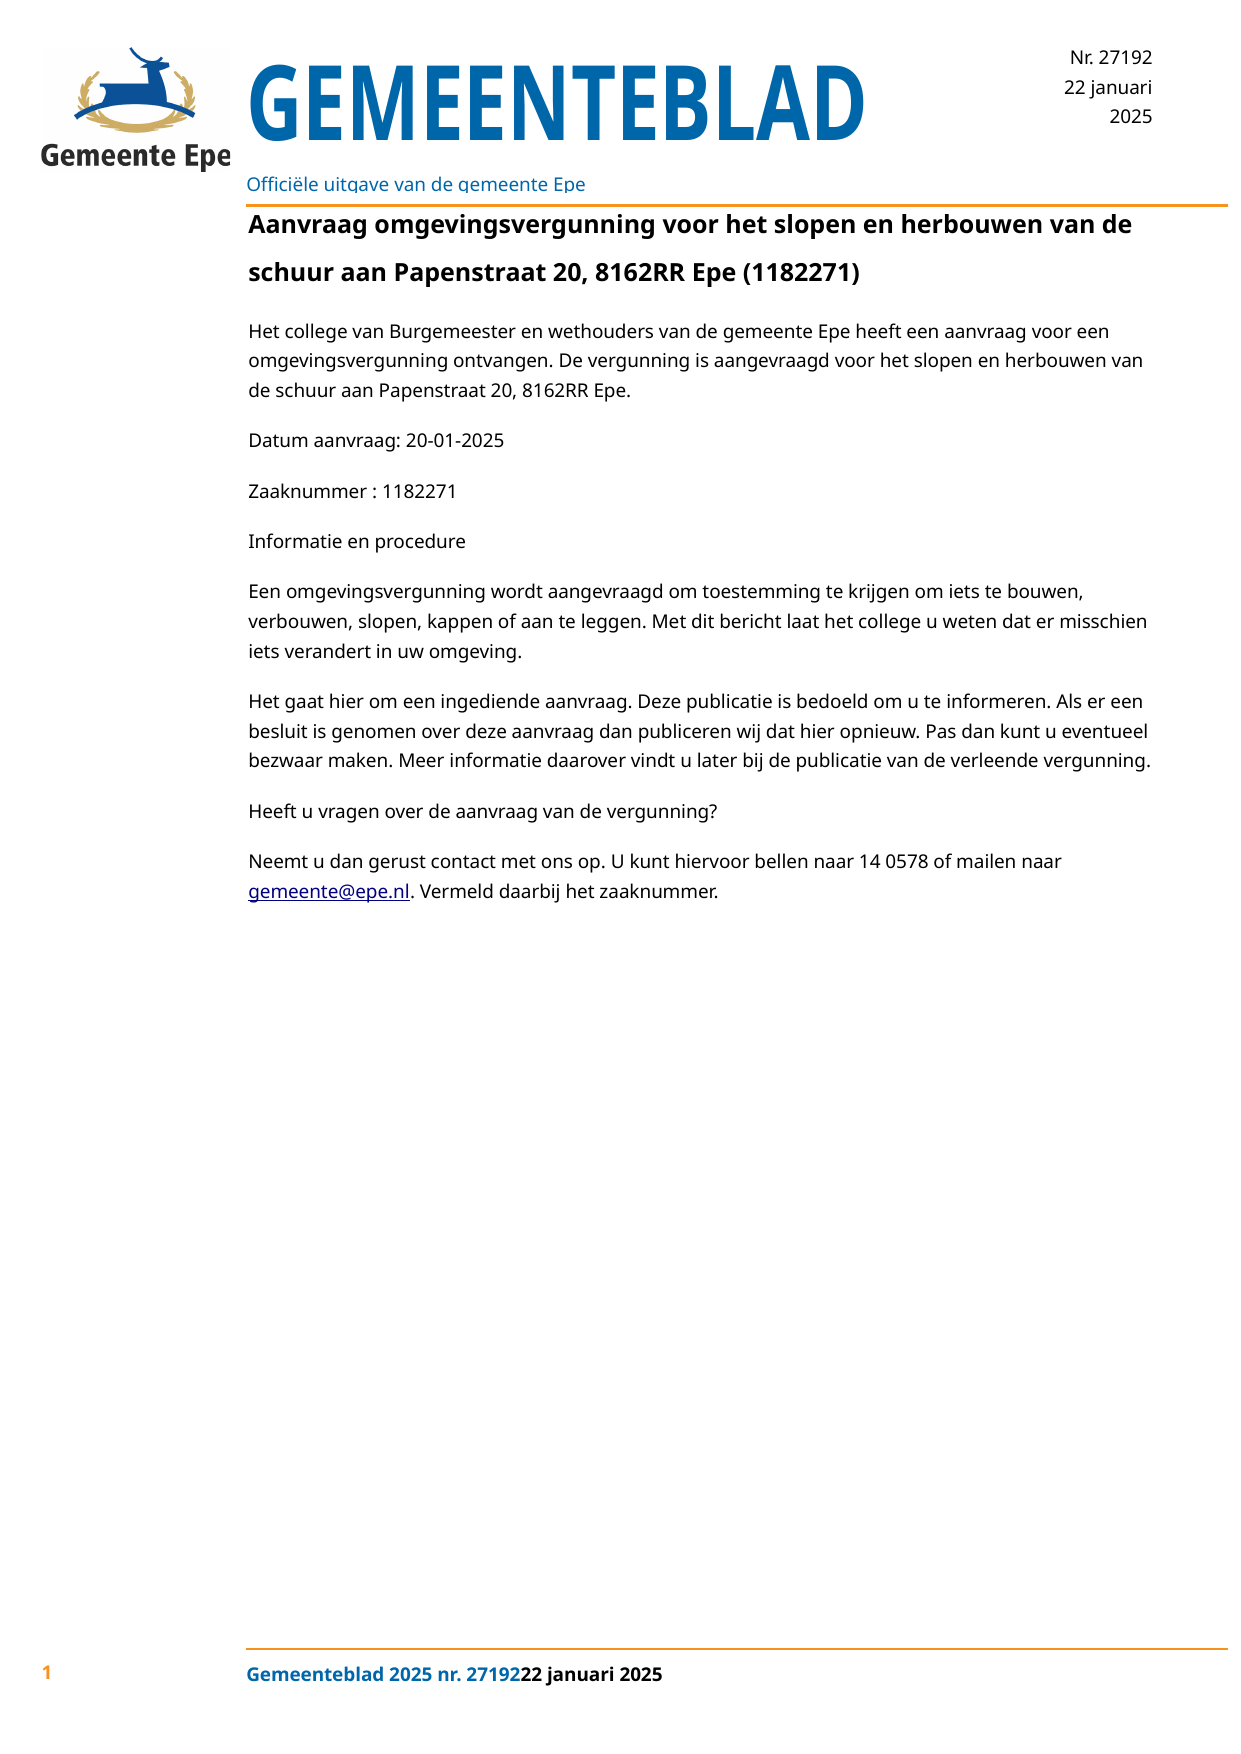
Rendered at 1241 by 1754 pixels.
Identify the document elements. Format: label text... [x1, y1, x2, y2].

text Informatie en procedure [248, 528, 1152, 554]
text Een omgevingsvergunning wordt aangevraagd om toestemming te krijgen om iets te bouwen, verbouwen, slopen, kappen of aan te leggen. Met dit bericht laat het college u weten dat er misschien iets verandert in uw omgeving. [248, 579, 1152, 664]
text Heeft u vragen over de aanvraag van de vergunning? [248, 798, 1152, 824]
text Neemt u dan gerust contact met ons op. U kunt hiervoor bellen naar 14 0578 of mailen naar gemeente@epe.nl. Vermeld daarbij het zaaknummer. [248, 848, 1152, 904]
picture [41, 47, 231, 172]
text Het gaat hier om een ingediende aanvraag. Deze publicatie is bedoeld om u te informeren. Als er een besluit is genomen over deze aanvraag dan publiceren wij dat hier opnieuw. Pas dan kunt u eventueel bezwaar maken. Meer informatie daarover vindt u later bij de publicatie van de verleende vergunning. [248, 688, 1152, 773]
text Het college van Burgemeester en wethouders van de gemeente Epe heeft een aanvraag voor een omgevingsvergunning ontvangen. De vergunning is aangevraagd voor het slopen en herbouwen van de schuur aan Papenstraat 20, 8162RR Epe. [248, 318, 1152, 403]
text Datum aanvraag: 20-01-2025 [248, 427, 1152, 453]
text Zaaknummer : 1182271 [248, 478, 1152, 504]
text Aanvraag omgevingsvergunning voor het slopen en herbouwen van de schuur aan Papenstraat 20, 8162RR Epe (1182271) [248, 207, 1152, 288]
